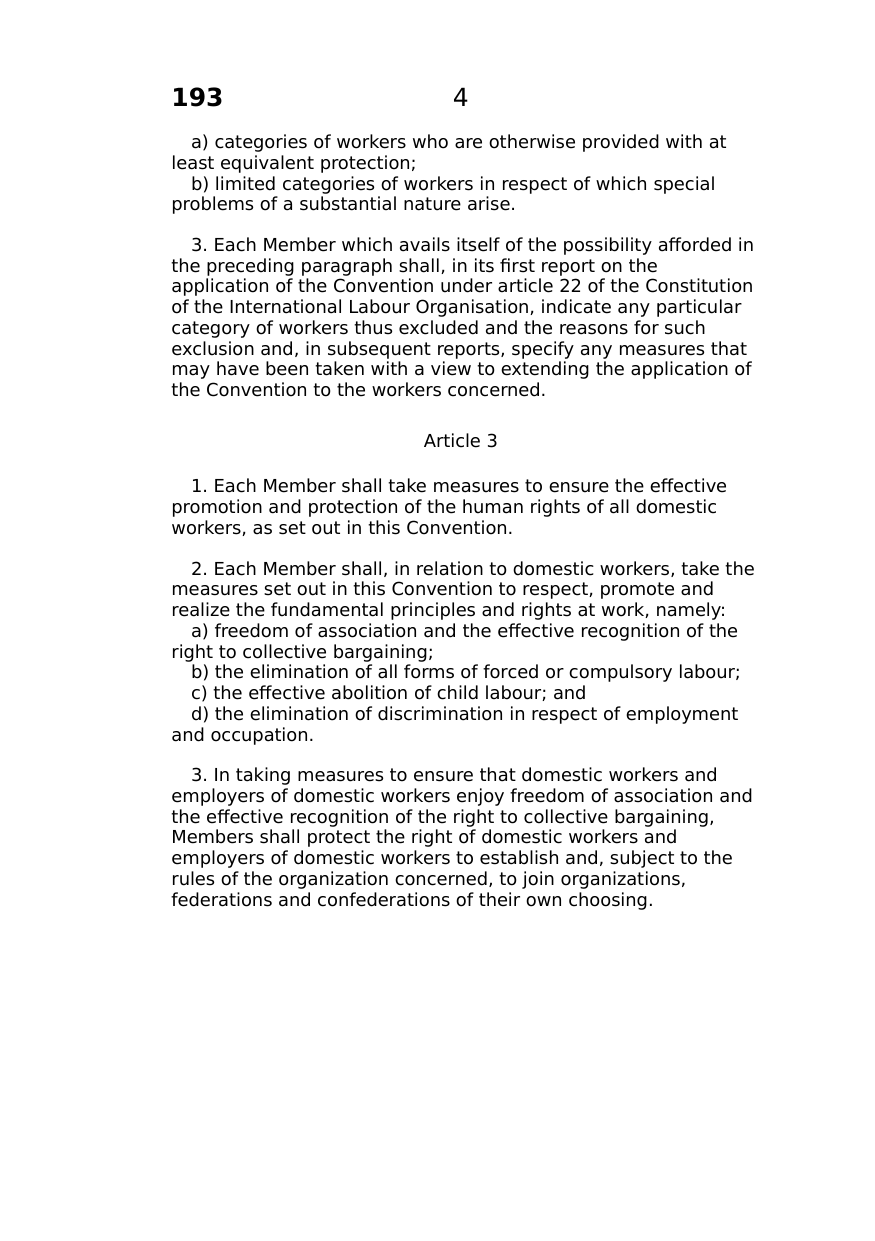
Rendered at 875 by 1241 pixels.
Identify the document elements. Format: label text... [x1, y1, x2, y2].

text b) the elimination of all forms of forced or compulsory labour; [171, 662, 756, 683]
text c) the effective abolition of child labour; and [171, 683, 756, 704]
subtitle Article 3 [171, 431, 756, 451]
text 3. Each Member which avails itself of the possibility afforded in the preceding paragraph shall, in its first report on the application of the Convention under article 22 of the Constitution of the International Labour Organisation, indicate any particular category of workers thus excluded and the reasons for such exclusion and, in subsequent reports, specify any measures that may have been taken with a view to extending the application of the Convention to the workers concerned. [171, 235, 756, 401]
text d) the elimination of discrimination in respect of employment and occupation. [171, 704, 756, 745]
text b) limited categories of workers in respect of which special problems of a substantial nature arise. [171, 173, 756, 215]
text a) freedom of association and the effective recognition of the right to collective bargaining; [171, 621, 756, 662]
text 3. In taking measures to ensure that domestic workers and employers of domestic workers enjoy freedom of association and the effective recognition of the right to collective bargaining, Members shall protect the right of domestic workers and employers of domestic workers to establish and, subject to the rules of the organization concerned, to join organizations, federations and confederations of their own choosing. [171, 765, 756, 910]
text 2. Each Member shall, in relation to domestic workers, take the measures set out in this Convention to respect, promote and realize the fundamental principles and rights at work, namely: [171, 558, 756, 621]
text 1. Each Member shall take measures to ensure the effective promotion and protection of the human rights of all domestic workers, as set out in this Convention. [171, 476, 756, 538]
text a) categories of workers who are otherwise provided with at least equivalent protection; [171, 132, 756, 173]
